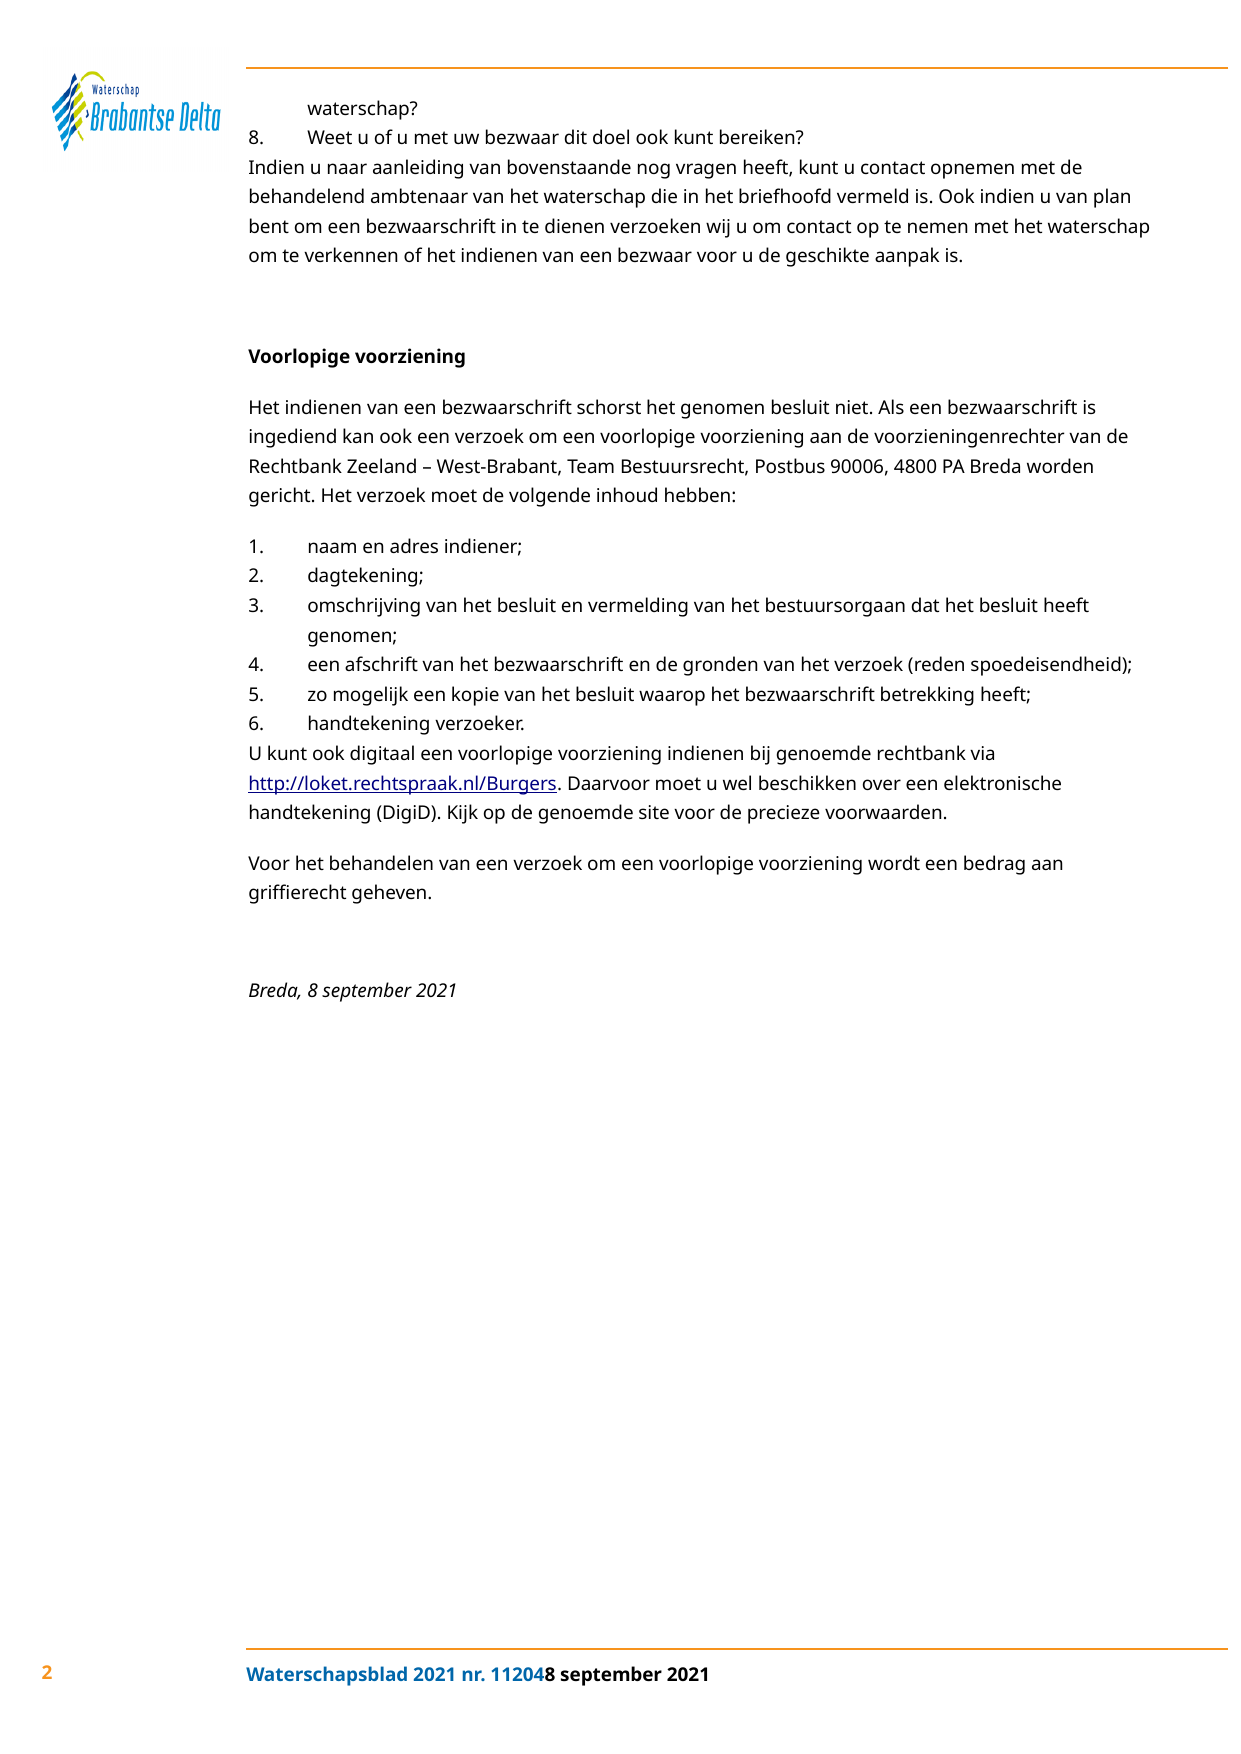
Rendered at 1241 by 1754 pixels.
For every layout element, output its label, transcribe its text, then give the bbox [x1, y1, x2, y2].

list zo mogelijk een kopie van het besluit waarop het bezwaarschrift betrekking heeft; [248, 681, 1152, 707]
list naam en adres indiener; [248, 533, 1152, 559]
text Het indienen van een bezwaarschrift schorst het genomen besluit niet. Als een bezwaarschrift is ingediend kan ook een verzoek om een voorlopige voorziening aan de voorzieningenrechter van de Rechtbank Zeeland – West-Brabant, Team Bestuursrecht, Postbus 90006, 4800 PA Breda worden gericht. Het verzoek moet de volgende inhoud hebben: [248, 394, 1152, 508]
text Voorlopige voorziening [248, 343, 1152, 369]
list handtekening verzoeker. [248, 711, 1152, 736]
list omschrijving van het besluit en vermelding van het bestuursorgaan dat het besluit heeft genomen; [248, 592, 1152, 648]
list een afschrift van het bezwaarschrift en de gronden van het verzoek (reden spoedeisendheid); [248, 651, 1152, 677]
text Voor het behandelen van een verzoek om een voorlopige voorziening wordt een bedrag aan griffierecht geheven. [248, 850, 1152, 905]
list dagtekening; [248, 563, 1152, 588]
list Weet u of u met uw bezwaar dit doel ook kunt bereiken? [248, 124, 1152, 150]
picture [41, 47, 231, 172]
text Breda, 8 september 2021 [248, 978, 1152, 1003]
list waterschap? [248, 95, 1152, 121]
text U kunt ook digitaal een voorlopige voorziening indienen bij genoemde rechtbank via http://loket.rechtspraak.nl/Burgers. Daarvoor moet u wel beschikken over een elektronische handtekening (DigiD). Kijk op de genoemde site voor de precieze voorwaarden. [248, 740, 1152, 825]
text Indien u naar aanleiding van bovenstaande nog vragen heeft, kunt u contact opnemen met de behandelend ambtenaar van het waterschap die in het briefhoofd vermeld is. Ook indien u van plan bent om een bezwaarschrift in te dienen verzoeken wij u om contact op te nemen met het waterschap om te verkennen of het indienen van een bezwaar voor u de geschikte aanpak is. [248, 154, 1152, 268]
